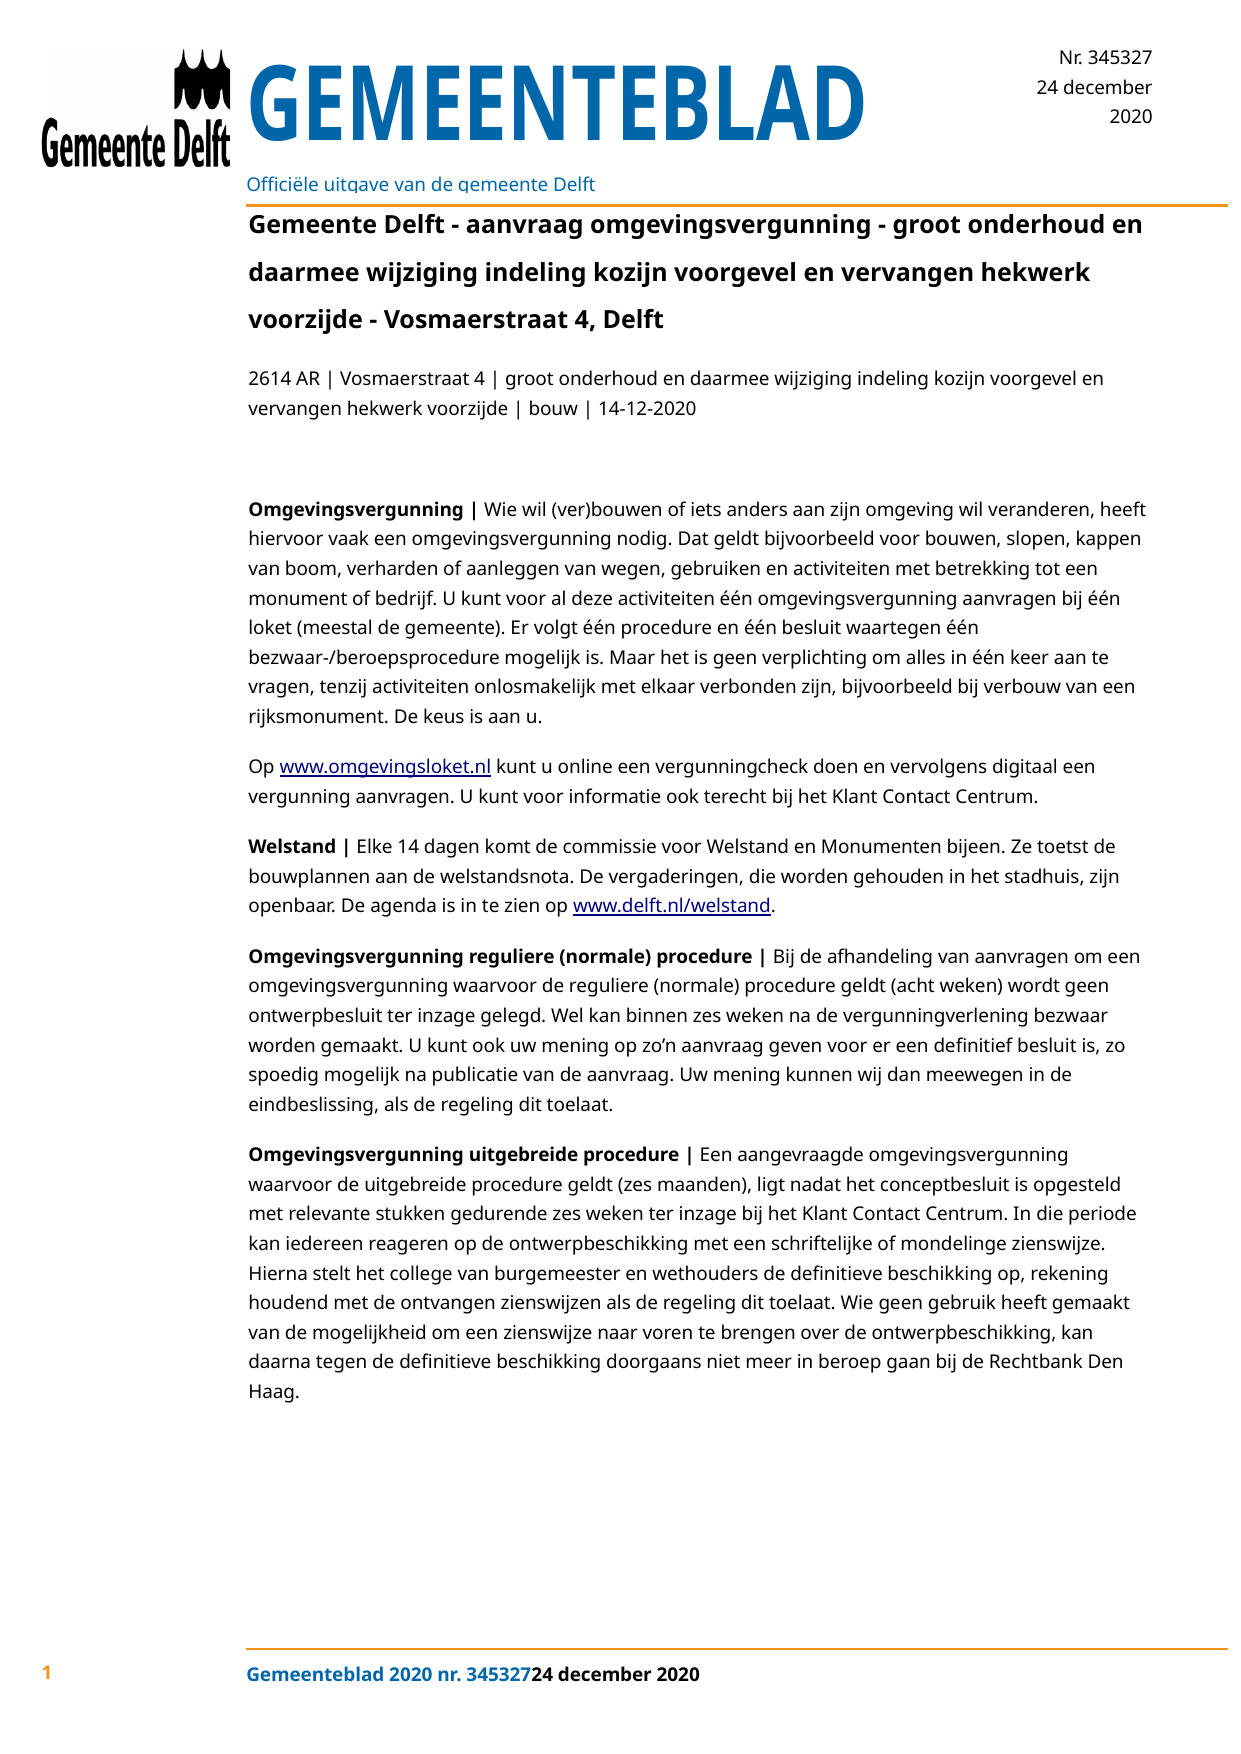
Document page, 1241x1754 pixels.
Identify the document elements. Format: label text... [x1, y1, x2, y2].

text Omgevingsvergunning | Wie wil (ver)bouwen of iets anders aan zijn omgeving wil veranderen, heeft hiervoor vaak een omgevingsvergunning nodig. Dat geldt bijvoorbeeld voor bouwen, slopen, kappen van boom, verharden of aanleggen van wegen, gebruiken en activiteiten met betrekking tot een monument of bedrijf. U kunt voor al deze activiteiten één omgevingsvergunning aanvragen bij één loket (meestal de gemeente). Er volgt één procedure en één besluit waartegen één bezwaar-/beroepsprocedure mogelijk is. Maar het is geen verplichting om alles in één keer aan te vragen, tenzij activiteiten onlosmakelijk met elkaar verbonden zijn, bijvoorbeeld bij verbouw van een rijksmonument. De keus is aan u. [248, 496, 1152, 729]
text Welstand | Elke 14 dagen komt de commissie voor Welstand en Monumenten bijeen. Ze toetst de bouwplannen aan de welstandsnota. De vergaderingen, die worden gehouden in het stadhuis, zijn openbaar. De agenda is in te zien op www.delft.nl/welstand. [248, 833, 1152, 918]
text Omgevingsvergunning reguliere (normale) procedure | Bij de afhandeling van aanvragen om een omgevingsvergunning waarvoor de reguliere (normale) procedure geldt (acht weken) wordt geen ontwerpbesluit ter inzage gelegd. Wel kan binnen zes weken na de vergunningverlening bezwaar worden gemaakt. U kunt ook uw mening op zo’n aanvraag geven voor er een definitief besluit is, zo spoedig mogelijk na publicatie van de aanvraag. Uw mening kunnen wij dan meewegen in de eindbeslissing, als de regeling dit toelaat. [248, 943, 1152, 1117]
text Gemeente Delft - aanvraag omgevingsvergunning - groot onderhoud en daarmee wijziging indeling kozijn voorgevel en vervangen hekwerk voorzijde - Vosmaerstraat 4, Delft [248, 207, 1152, 336]
text 2614 AR | Vosmaerstraat 4 | groot onderhoud en daarmee wijziging indeling kozijn voorgevel en vervangen hekwerk voorzijde | bouw | 14-12-2020 [248, 366, 1152, 421]
text Op www.omgevingsloket.nl kunt u online een vergunningcheck doen en vervolgens digitaal een vergunning aanvragen. U kunt voor informatie ook terecht bij het Klant Contact Centrum. [248, 753, 1152, 809]
picture [41, 47, 231, 172]
text Omgevingsvergunning uitgebreide procedure | Een aangevraagde omgevingsvergunning waarvoor de uitgebreide procedure geldt (zes maanden), ligt nadat het conceptbesluit is opgesteld met relevante stukken gedurende zes weken ter inzage bij het Klant Contact Centrum. In die periode kan iedereen reageren op de ontwerpbeschikking met een schriftelijke of mondelinge zienswijze. Hierna stelt het college van burgemeester en wethouders de definitieve beschikking op, rekening houdend met de ontvangen zienswijzen als de regeling dit toelaat. Wie geen gebruik heeft gemaakt van de mogelijkheid om een zienswijze naar voren te brengen over de ontwerpbeschikking, kan daarna tegen de definitieve beschikking doorgaans niet meer in beroep gaan bij de Rechtbank Den Haag. [248, 1141, 1152, 1404]
